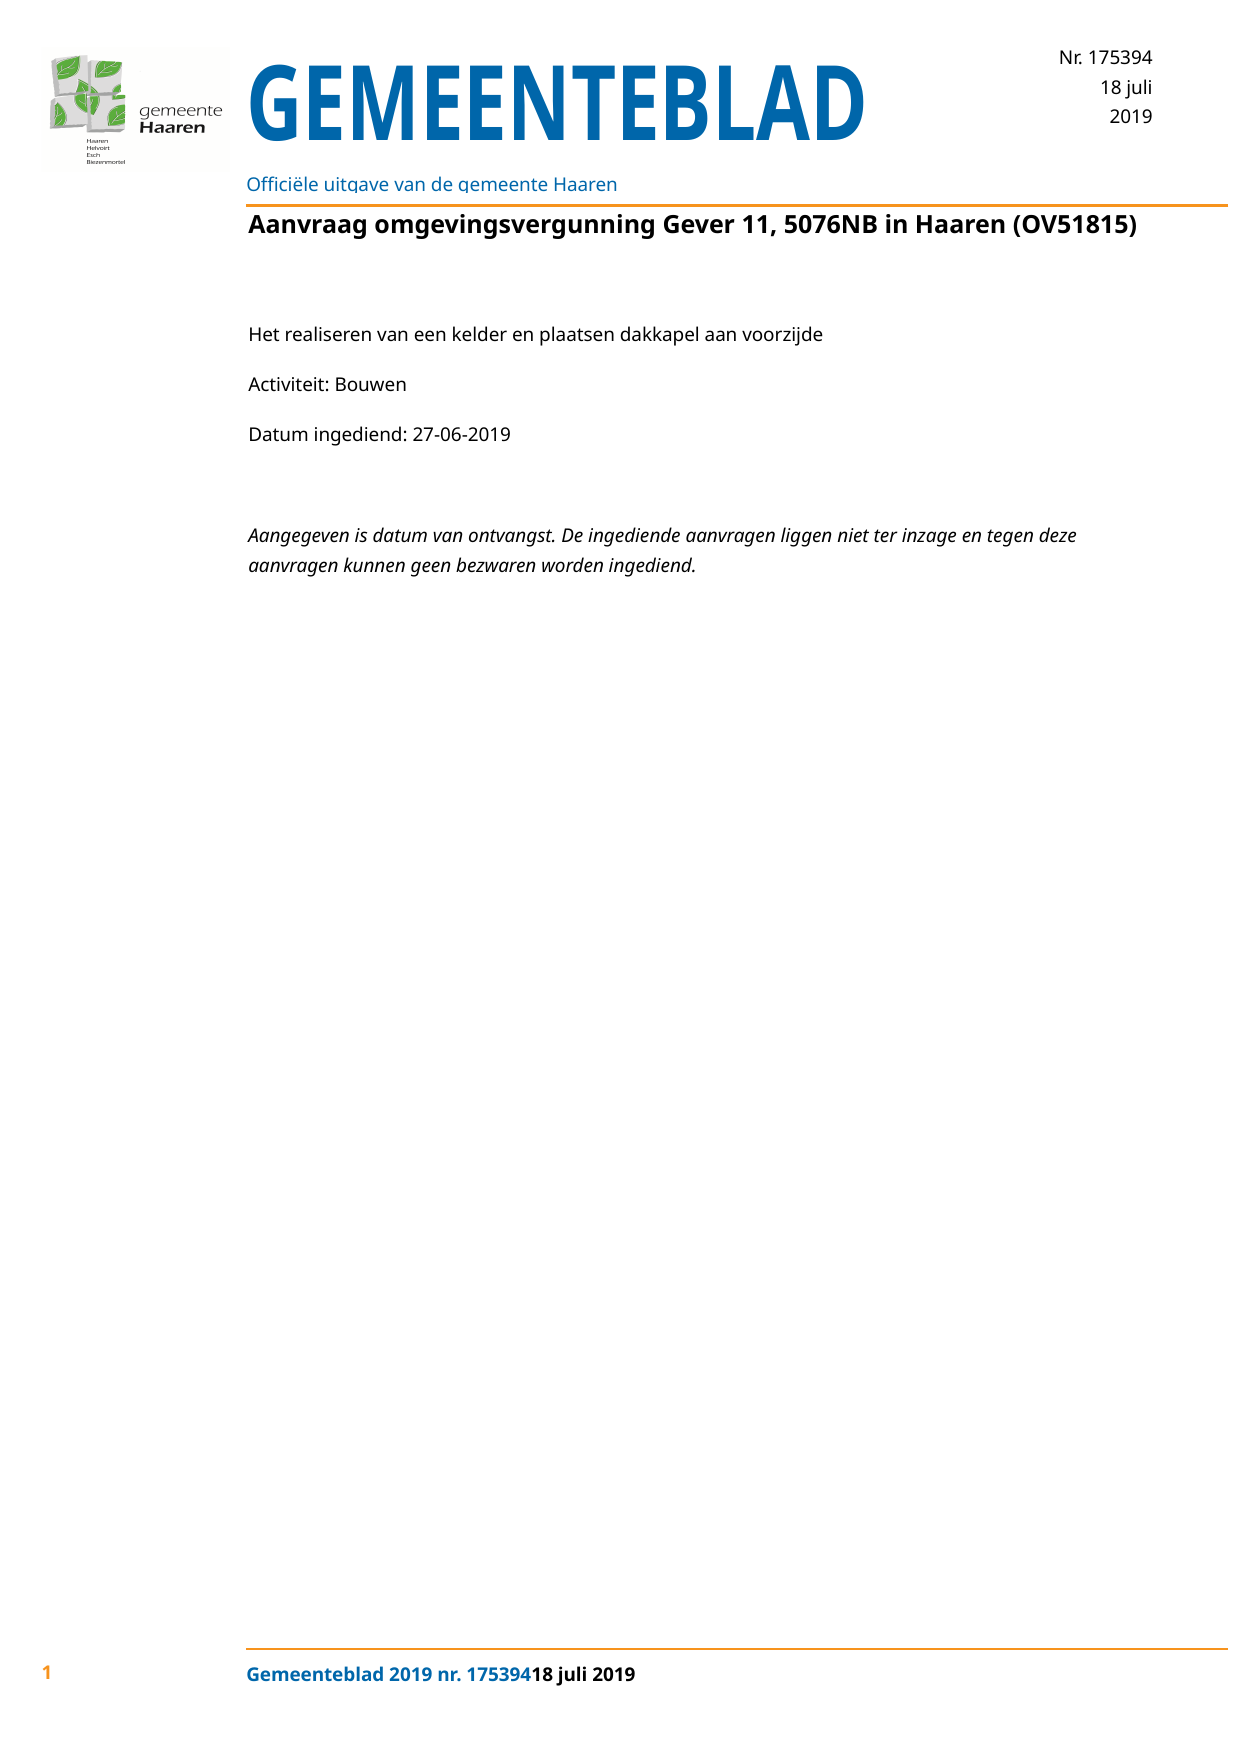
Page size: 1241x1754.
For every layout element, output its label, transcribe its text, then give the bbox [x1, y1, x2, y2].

text Datum ingediend: 27-06-2019 [248, 422, 1152, 447]
text Activiteit: Bouwen [248, 371, 1152, 397]
text Het realiseren van een kelder en plaatsen dakkapel aan voorzijde [248, 321, 1152, 346]
text Aangegeven is datum van ontvangst. De ingediende aanvragen liggen niet ter inzage en tegen deze aanvragen kunnen geen bezwaren worden ingediend. [248, 522, 1152, 578]
text Aanvraag omgevingsvergunning Gever 11, 5076NB in Haaren (OV51815) [248, 207, 1152, 241]
picture [41, 47, 231, 172]
